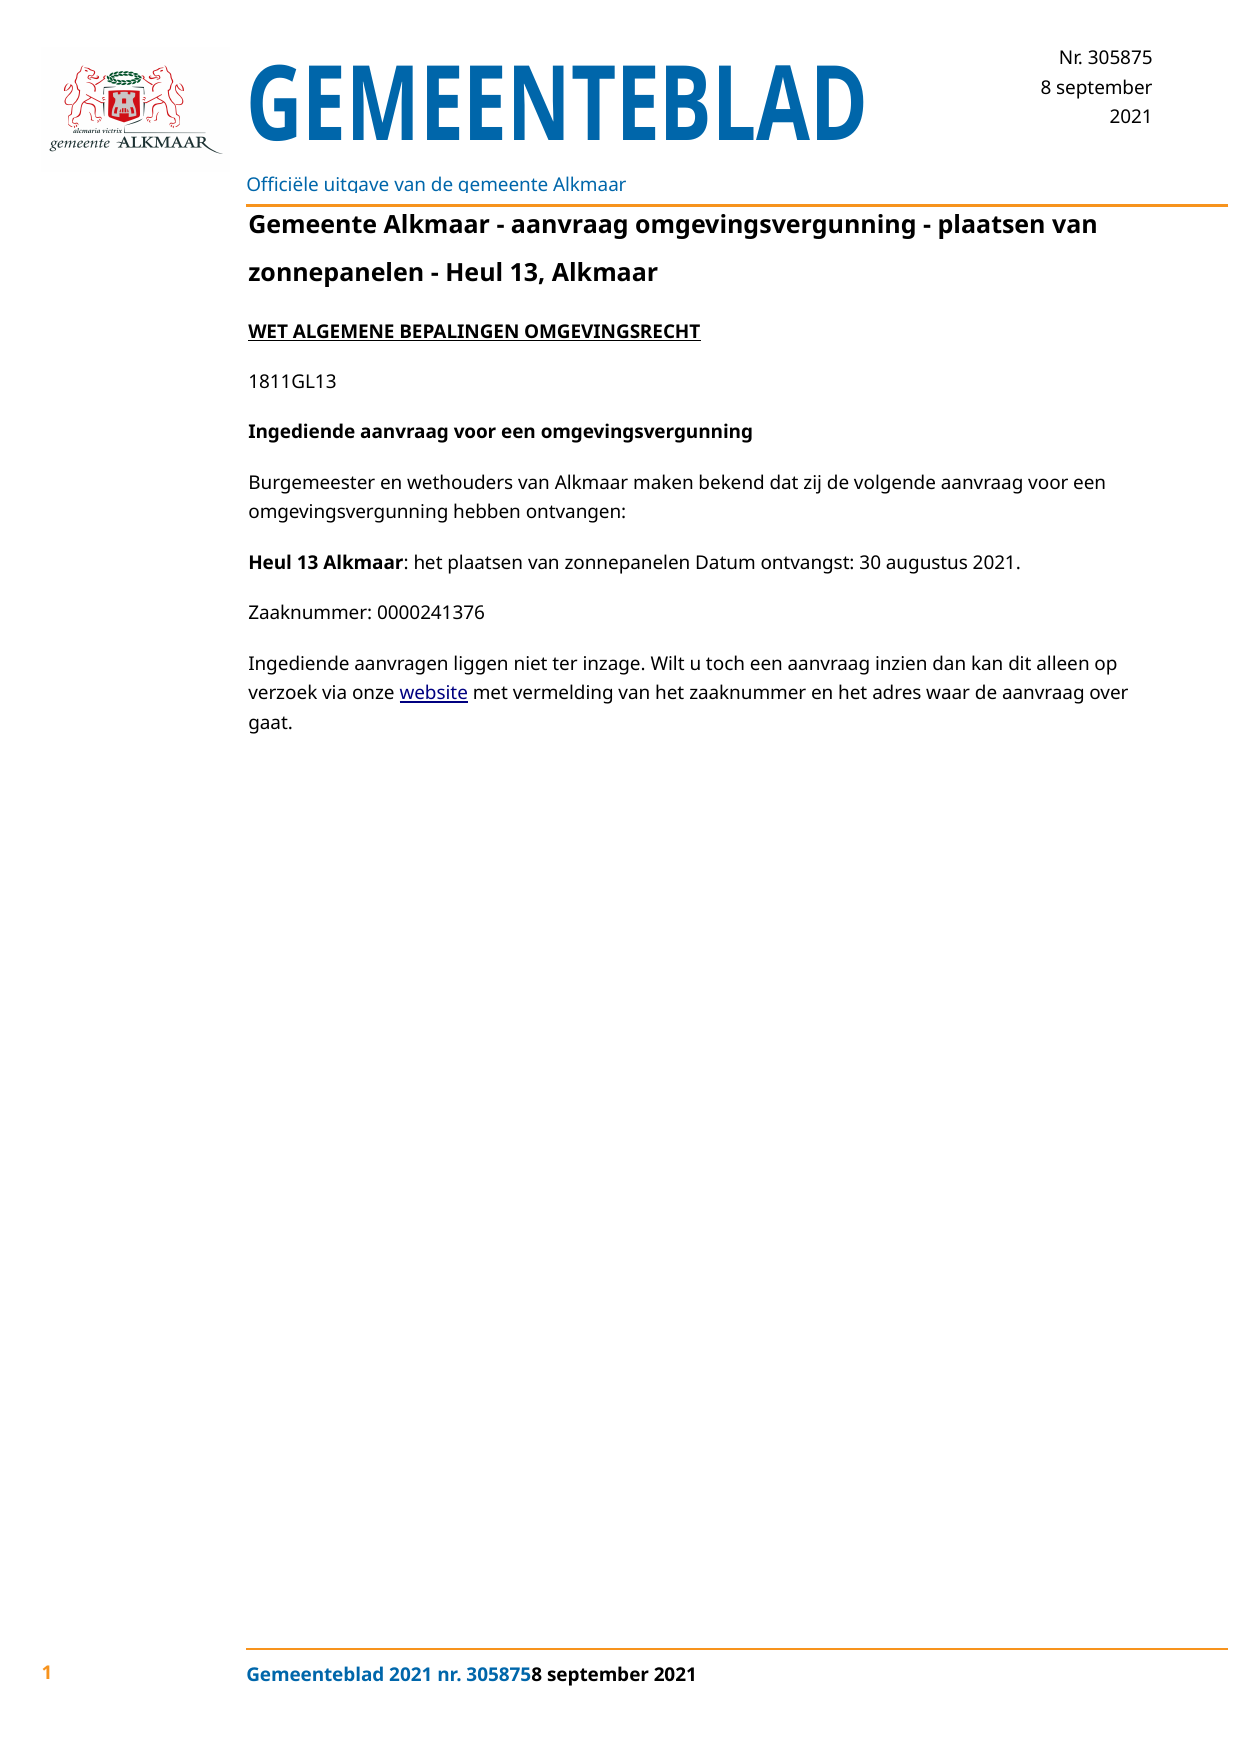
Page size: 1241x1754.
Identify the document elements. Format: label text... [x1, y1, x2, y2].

text Ingediende aanvraag voor een omgevingsvergunning [248, 419, 1152, 444]
text Burgemeester en wethouders van Alkmaar maken bekend dat zij de volgende aanvraag voor een omgevingsvergunning hebben ontvangen: [248, 469, 1152, 524]
text Ingediende aanvragen liggen niet ter inzage. Wilt u toch een aanvraag inzien dan kan dit alleen op verzoek via onze website met vermelding van het zaaknummer en het adres waar de aanvraag over gaat. [248, 650, 1152, 735]
picture [41, 47, 231, 172]
text 1811GL13 [248, 368, 1152, 394]
text Gemeente Alkmaar - aanvraag omgevingsvergunning - plaatsen van zonnepanelen - Heul 13, Alkmaar [248, 207, 1152, 288]
text Heul 13 Alkmaar: het plaatsen van zonnepanelen Datum ontvangst: 30 augustus 2021. [248, 549, 1152, 575]
text WET ALGEMENE BEPALINGEN OMGEVINGSRECHT [248, 318, 1152, 344]
text Zaaknummer: 0000241376 [248, 599, 1152, 625]
